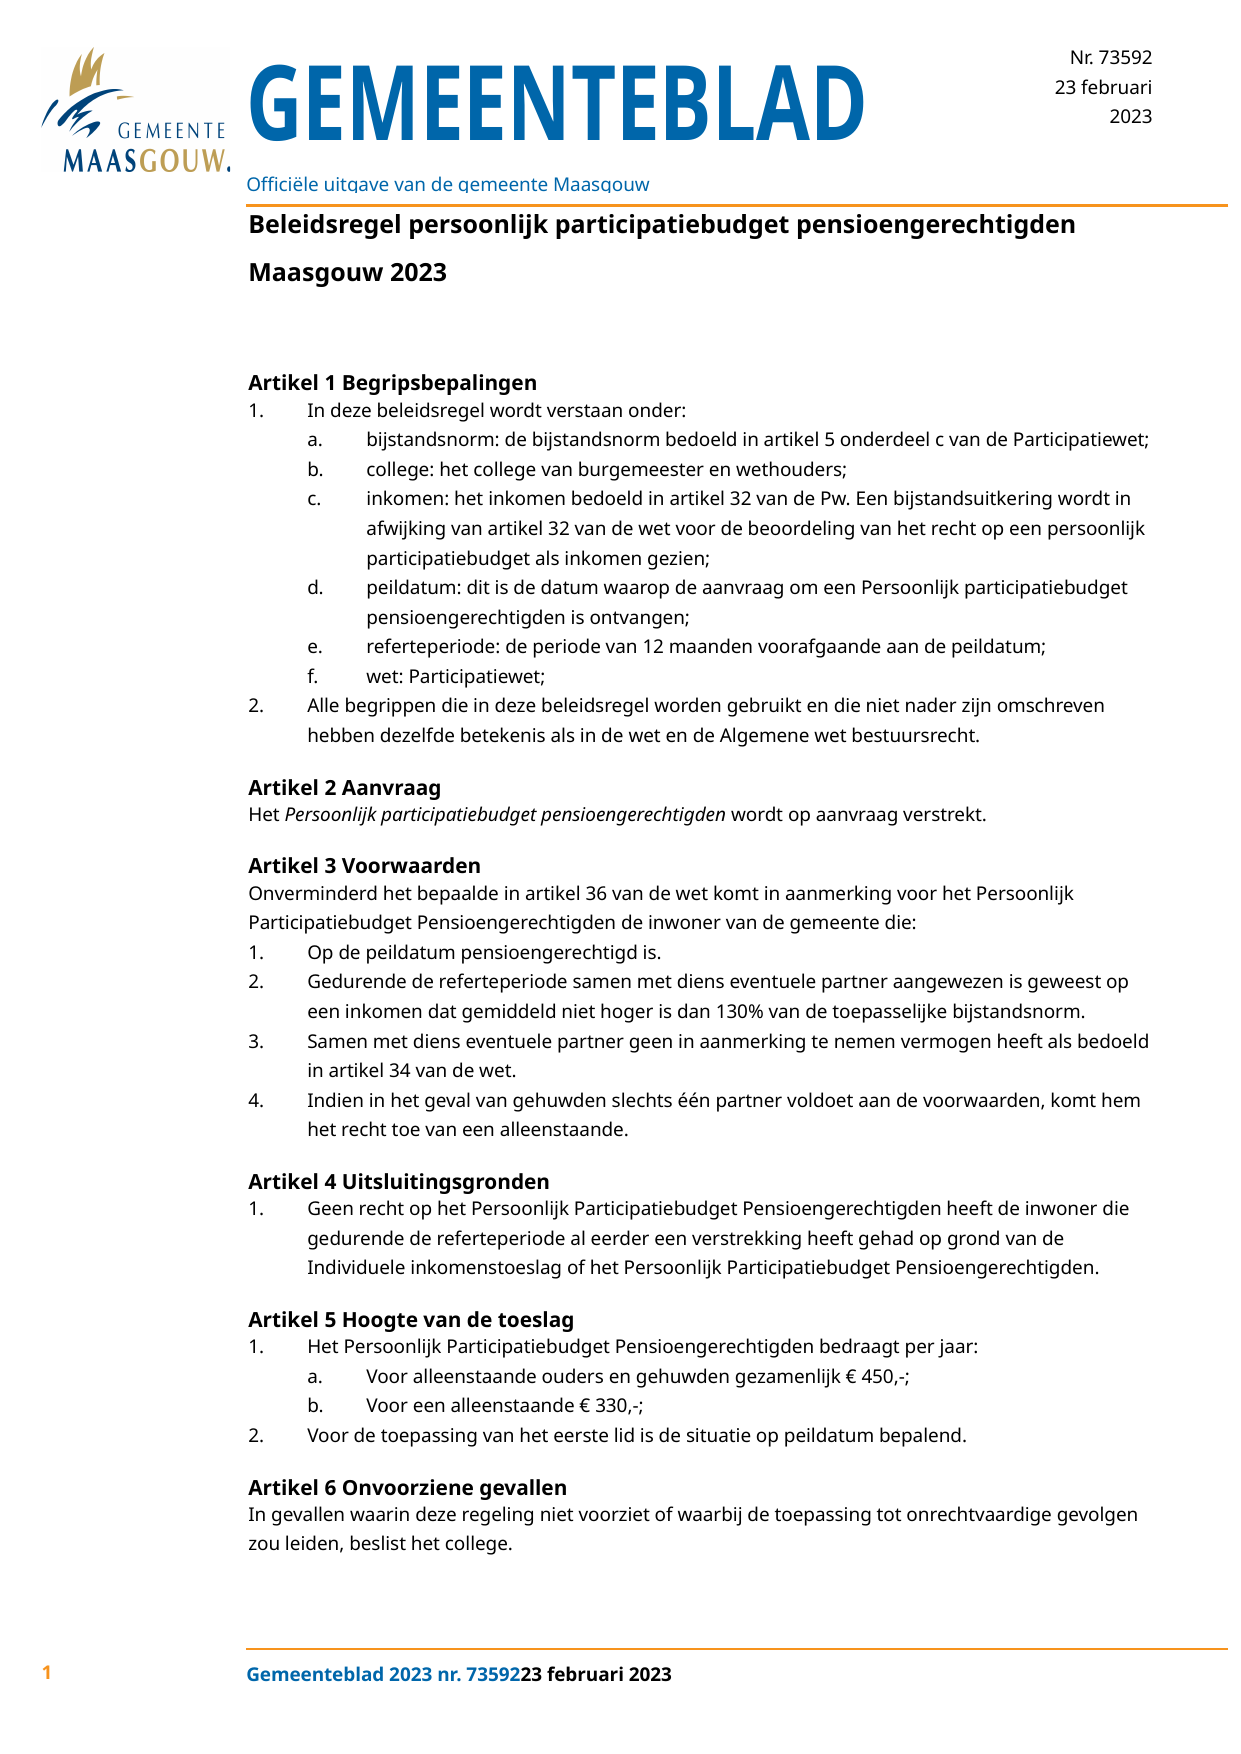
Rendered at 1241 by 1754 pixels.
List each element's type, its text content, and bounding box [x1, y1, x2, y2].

list Geen recht op het Persoonlijk Participatiebudget Pensioengerechtigden heeft de inwoner die gedurende de referteperiode al eerder een verstrekking heeft gehad op grond van de Individuele inkomenstoeslag of het Persoonlijk Participatiebudget Pensioengerechtigden. [248, 1195, 1152, 1280]
list college: het college van burgemeester en wethouders; [307, 456, 1152, 482]
list Indien in het geval van gehuwden slechts één partner voldoet aan de voorwaarden, komt hem het recht toe van een alleenstaande. [248, 1087, 1152, 1142]
list referteperiode: de periode van 12 maanden voorafgaande aan de peildatum; [307, 633, 1152, 659]
list bijstandsnorm: de bijstandsnorm bedoeld in artikel 5 onderdeel c van de Participatiewet; [307, 426, 1152, 452]
list Voor alleenstaande ouders en gehuwden gezamenlijk € 450,-; [307, 1363, 1152, 1389]
text Onverminderd het bepaalde in artikel 36 van de wet komt in aanmerking voor het Persoonlijk Participatiebudget Pensioengerechtigden de inwoner van de gemeente die: [248, 880, 1152, 935]
text Artikel 6 Onvoorziene gevallen [248, 1473, 1152, 1501]
text Het Persoonlijk participatiebudget pensioengerechtigden wordt op aanvraag verstrekt. [248, 801, 1152, 827]
list Voor een alleenstaande € 330,-; [307, 1393, 1152, 1418]
list In deze beleidsregel wordt verstaan onder: [248, 397, 1152, 422]
list Gedurende de referteperiode samen met diens eventuele partner aangewezen is geweest op een inkomen dat gemiddeld niet hoger is dan 130% van de toepasselijke bijstandsnorm. [248, 969, 1152, 1024]
text Artikel 2 Aanvraag [248, 773, 1152, 801]
text Beleidsregel persoonlijk participatiebudget pensioengerechtigden Maasgouw 2023 [248, 207, 1152, 288]
list peildatum: dit is de datum waarop de aanvraag om een Persoonlijk participatiebudget pensioengerechtigden is ontvangen; [307, 574, 1152, 629]
picture [41, 47, 231, 172]
text Artikel 3 Voorwaarden [248, 851, 1152, 880]
list wet: Participatiewet; [307, 663, 1152, 689]
list inkomen: het inkomen bedoeld in artikel 32 van de Pw. Een bijstandsuitkering wordt in afwijking van artikel 32 van de wet voor de beoordeling van het recht op een persoonlijk participatiebudget als inkomen gezien; [307, 486, 1152, 570]
list Alle begrippen die in deze beleidsregel worden gebruikt en die niet nader zijn omschreven hebben dezelfde betekenis als in de wet en de Algemene wet bestuursrecht. [248, 693, 1152, 748]
text In gevallen waarin deze regeling niet voorziet of waarbij de toepassing tot onrechtvaardige gevolgen zou leiden, beslist het college. [248, 1501, 1152, 1556]
list Voor de toepassing van het eerste lid is de situatie op peildatum bepalend. [248, 1422, 1152, 1448]
text Artikel 4 Uitsluitingsgronden [248, 1167, 1152, 1195]
list Op de peildatum pensioengerechtigd is. [248, 939, 1152, 965]
list Het Persoonlijk Participatiebudget Pensioengerechtigden bedraagt per jaar: [248, 1333, 1152, 1359]
text Artikel 5 Hoogte van de toeslag [248, 1305, 1152, 1333]
list Samen met diens eventuele partner geen in aanmerking te nemen vermogen heeft als bedoeld in artikel 34 van de wet. [248, 1028, 1152, 1083]
text Artikel 1 Begripsbepalingen [248, 368, 1152, 397]
